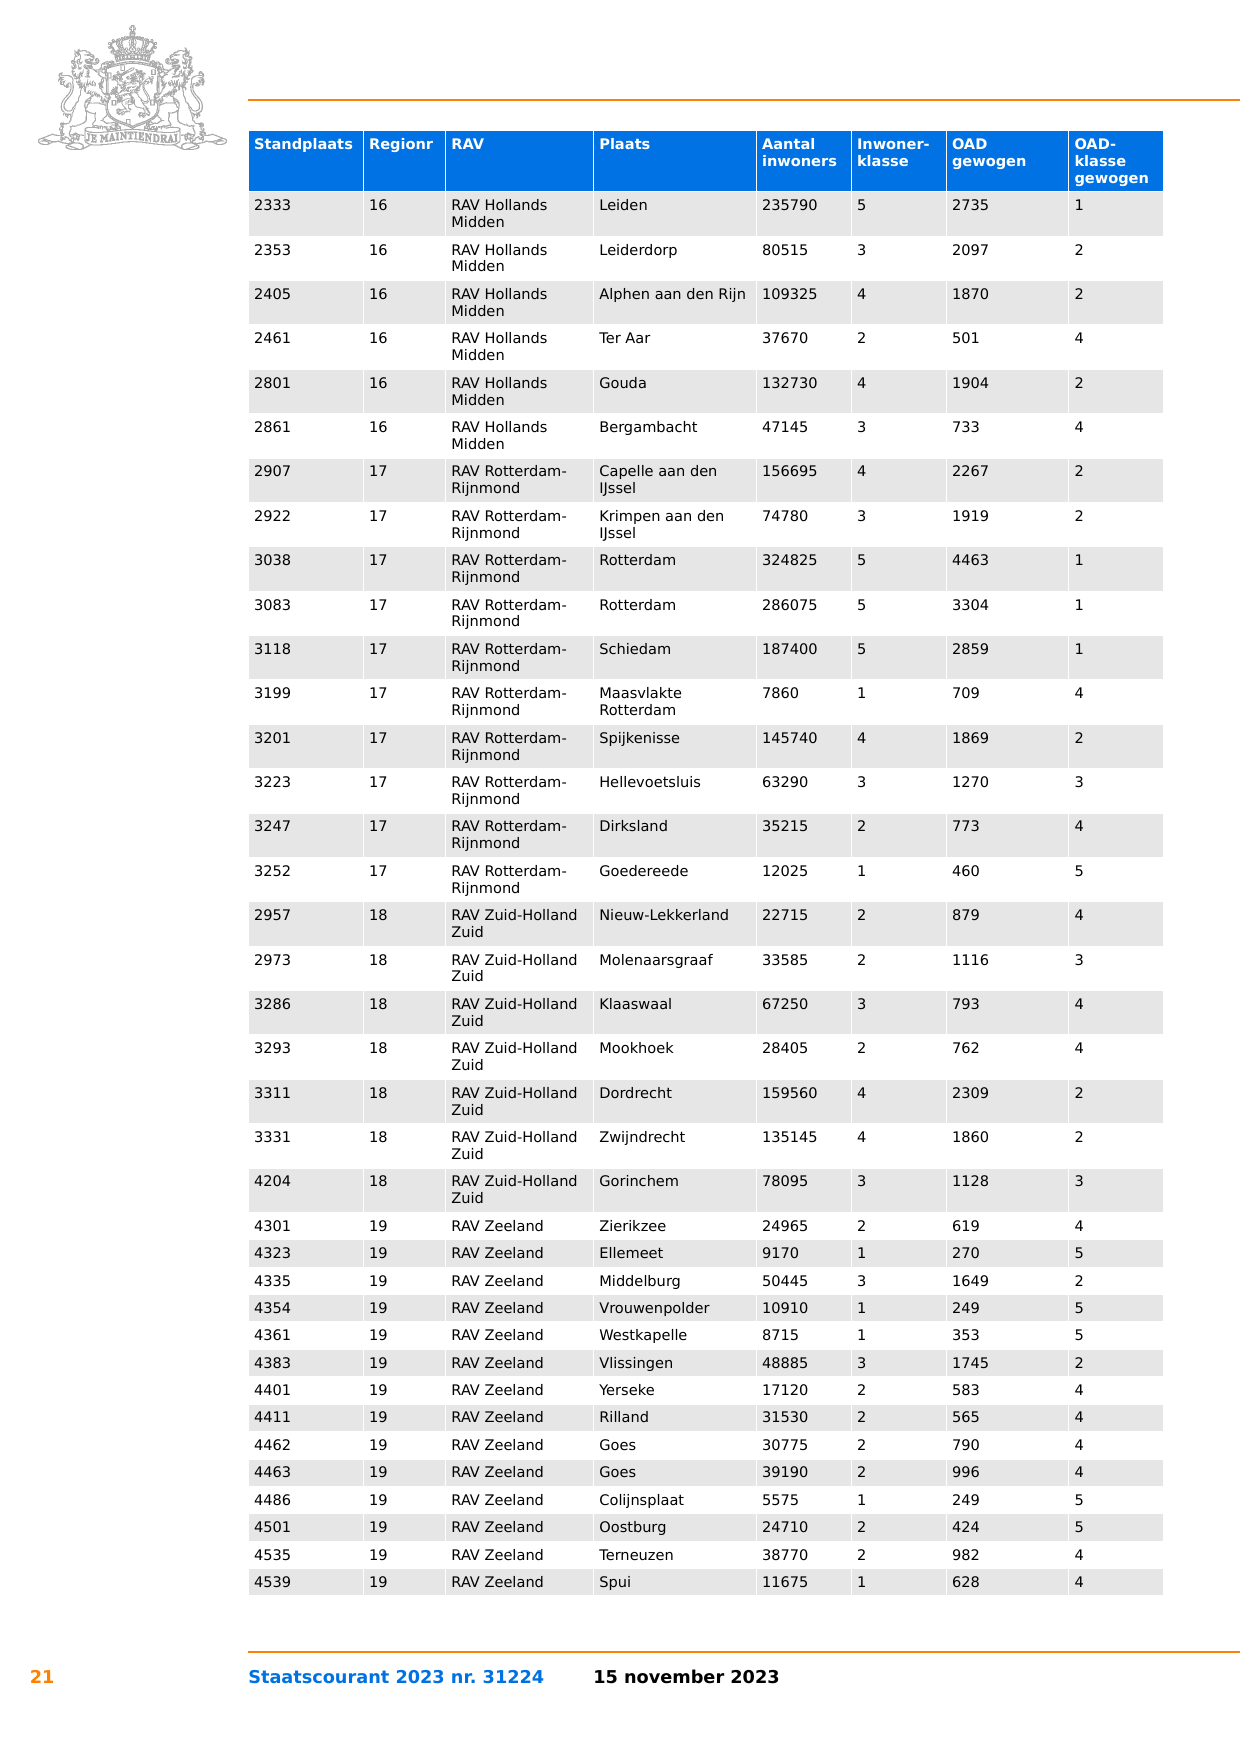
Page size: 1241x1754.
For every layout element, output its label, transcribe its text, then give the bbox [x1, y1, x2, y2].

table_cell 145740 [757, 725, 851, 768]
table_cell 4335 [249, 1268, 363, 1294]
table_cell 3286 [249, 991, 363, 1034]
table_cell Goes [594, 1432, 756, 1458]
table_cell RAV Rotterdam-Rijnmond [446, 858, 593, 901]
table_cell RAV Rotterdam-Rijnmond [446, 636, 593, 679]
table_cell 156695 [757, 459, 851, 502]
table_cell 18 [364, 947, 445, 990]
table_cell 249 [947, 1295, 1068, 1321]
table_cell 2922 [249, 503, 363, 546]
table_cell 4323 [249, 1240, 363, 1267]
table_cell 4 [852, 1124, 946, 1167]
table_cell 5575 [757, 1487, 851, 1513]
table_cell 4401 [249, 1377, 363, 1404]
table_cell 1270 [947, 769, 1068, 812]
table_cell Rotterdam [594, 592, 756, 635]
table_cell 135145 [757, 1124, 851, 1167]
table_cell Schiedam [594, 636, 756, 679]
table_cell 2 [1069, 1350, 1163, 1376]
table_cell 5 [852, 547, 946, 591]
table_cell 17 [364, 725, 445, 768]
table_cell 4 [852, 1080, 946, 1123]
table_cell 2 [852, 1213, 946, 1239]
table_cell 1 [1069, 547, 1163, 591]
table_cell 1 [852, 1295, 946, 1321]
table_cell RAV Rotterdam-Rijnmond [446, 459, 593, 502]
table_cell 19 [364, 1487, 445, 1513]
table_cell 709 [947, 680, 1068, 724]
table_cell 1 [852, 1487, 946, 1513]
table_cell RAV Zeeland [446, 1542, 593, 1568]
table_cell 2907 [249, 459, 363, 502]
table_cell 3 [852, 991, 946, 1034]
table_cell 4501 [249, 1514, 363, 1541]
table_cell Goes [594, 1460, 756, 1486]
table_cell 3 [852, 237, 946, 280]
table_cell 2735 [947, 192, 1068, 236]
table_cell 619 [947, 1213, 1068, 1239]
table_cell RAV Zeeland [446, 1405, 593, 1431]
table_cell RAV Zuid-Holland Zuid [446, 902, 593, 946]
table_cell 793 [947, 991, 1068, 1034]
table_cell 4 [1069, 1542, 1163, 1568]
table_cell RAV Zuid-Holland Zuid [446, 1169, 593, 1212]
table_cell Maasvlakte Rotterdam [594, 680, 756, 724]
table_cell 3293 [249, 1035, 363, 1079]
table_cell 762 [947, 1035, 1068, 1079]
table_cell 3 [1069, 947, 1163, 990]
table_cell 2 [852, 902, 946, 946]
table_cell 2097 [947, 237, 1068, 280]
table_cell RAV Hollands Midden [446, 281, 593, 324]
table_cell 2267 [947, 459, 1068, 502]
table_cell 1870 [947, 281, 1068, 324]
table_cell 3038 [249, 547, 363, 591]
table_cell 187400 [757, 636, 851, 679]
table_cell 78095 [757, 1169, 851, 1212]
table_cell 11675 [757, 1569, 851, 1595]
table_cell 17 [364, 769, 445, 812]
table_cell RAV Zeeland [446, 1377, 593, 1404]
table_cell 5 [1069, 1487, 1163, 1513]
table_cell 3 [852, 1268, 946, 1294]
table_cell RAV Rotterdam-Rijnmond [446, 592, 593, 635]
table_cell Middelburg [594, 1268, 756, 1294]
table_cell 1649 [947, 1268, 1068, 1294]
table_cell 4 [1069, 1569, 1163, 1595]
table_cell RAV Rotterdam-Rijnmond [446, 680, 593, 724]
table_cell 879 [947, 902, 1068, 946]
table_cell 4539 [249, 1569, 363, 1595]
table_cell 1116 [947, 947, 1068, 990]
table_cell 4204 [249, 1169, 363, 1212]
table_cell 4 [852, 370, 946, 413]
table_cell 4 [1069, 1035, 1163, 1079]
table_cell Westkapelle [594, 1323, 756, 1349]
table_cell 1 [852, 858, 946, 901]
table_cell 2 [852, 1035, 946, 1079]
table_cell 790 [947, 1432, 1068, 1458]
table_cell Spui [594, 1569, 756, 1595]
table_cell 28405 [757, 1035, 851, 1079]
table_cell 4 [1069, 1213, 1163, 1239]
table_cell RAV Zeeland [446, 1432, 593, 1458]
table_cell 2859 [947, 636, 1068, 679]
table_cell 50445 [757, 1268, 851, 1294]
table_cell 33585 [757, 947, 851, 990]
table_cell 1869 [947, 725, 1068, 768]
table_cell Vlissingen [594, 1350, 756, 1376]
table_cell 16 [364, 325, 445, 369]
table_cell 3331 [249, 1124, 363, 1167]
table_cell RAV Rotterdam-Rijnmond [446, 503, 593, 546]
table_cell RAV Zeeland [446, 1569, 593, 1595]
table_header OAD-klasse gewogen [1069, 131, 1163, 191]
table_cell 2 [852, 1542, 946, 1568]
table_cell 1128 [947, 1169, 1068, 1212]
table_cell 35215 [757, 814, 851, 857]
table_header Plaats [594, 131, 756, 191]
table_cell 2 [1069, 725, 1163, 768]
table_cell 3 [852, 1169, 946, 1212]
table_cell 18 [364, 1080, 445, 1123]
table_cell 4 [1069, 414, 1163, 457]
table_cell 31530 [757, 1405, 851, 1431]
table_cell 2405 [249, 281, 363, 324]
table_cell 583 [947, 1377, 1068, 1404]
table_cell 4361 [249, 1323, 363, 1349]
table_cell RAV Zuid-Holland Zuid [446, 1035, 593, 1079]
table_cell 19 [364, 1295, 445, 1321]
table_cell RAV Zeeland [446, 1460, 593, 1486]
table_cell RAV Zuid-Holland Zuid [446, 1080, 593, 1123]
table_cell 2 [1069, 1124, 1163, 1167]
table_cell 1919 [947, 503, 1068, 546]
table_cell 2861 [249, 414, 363, 457]
table_cell 19 [364, 1460, 445, 1486]
table_cell 249 [947, 1487, 1068, 1513]
table_cell 4 [1069, 902, 1163, 946]
table_cell 4 [852, 281, 946, 324]
table_cell RAV Zeeland [446, 1350, 593, 1376]
table_cell Molenaarsgraaf [594, 947, 756, 990]
table_cell 48885 [757, 1350, 851, 1376]
table_cell 16 [364, 414, 445, 457]
table_cell 5 [1069, 1295, 1163, 1321]
table_cell Rilland [594, 1405, 756, 1431]
table_cell Alphen aan den Rijn [594, 281, 756, 324]
table_cell 8715 [757, 1323, 851, 1349]
table_cell 2 [852, 947, 946, 990]
table_cell 19 [364, 1240, 445, 1267]
table_cell 19 [364, 1432, 445, 1458]
table_cell 16 [364, 281, 445, 324]
table_cell RAV Hollands Midden [446, 325, 593, 369]
table_cell RAV Zeeland [446, 1487, 593, 1513]
table_cell 1 [852, 1240, 946, 1267]
table_cell 4 [1069, 814, 1163, 857]
table_cell 67250 [757, 991, 851, 1034]
table_header Inwoner-klasse [852, 131, 946, 191]
table_cell 19 [364, 1213, 445, 1239]
table_cell 2 [1069, 370, 1163, 413]
table_cell 1 [852, 1569, 946, 1595]
table_cell 5 [852, 192, 946, 236]
table_header OAD gewogen [947, 131, 1068, 191]
table_cell Krimpen aan den IJssel [594, 503, 756, 546]
table_cell Bergambacht [594, 414, 756, 457]
table_cell 4486 [249, 1487, 363, 1513]
table_cell 286075 [757, 592, 851, 635]
table_cell Ter Aar [594, 325, 756, 369]
table_cell Spijkenisse [594, 725, 756, 768]
table_cell 19 [364, 1514, 445, 1541]
table_cell Goedereede [594, 858, 756, 901]
table_cell 19 [364, 1323, 445, 1349]
table_header Standplaats [249, 131, 363, 191]
table_cell 3247 [249, 814, 363, 857]
table_cell 3304 [947, 592, 1068, 635]
table_cell RAV Hollands Midden [446, 414, 593, 457]
table_cell 5 [1069, 1514, 1163, 1541]
table_cell 1904 [947, 370, 1068, 413]
table_cell 2 [1069, 281, 1163, 324]
table_cell 2 [1069, 459, 1163, 502]
table_cell 4301 [249, 1213, 363, 1239]
table_cell 17 [364, 636, 445, 679]
table_cell Dordrecht [594, 1080, 756, 1123]
table_cell 4 [852, 725, 946, 768]
table_cell 996 [947, 1460, 1068, 1486]
table_cell 565 [947, 1405, 1068, 1431]
table_cell 2 [1069, 237, 1163, 280]
table_cell 5 [852, 636, 946, 679]
table_cell 7860 [757, 680, 851, 724]
table_cell Zierikzee [594, 1213, 756, 1239]
table_cell 19 [364, 1569, 445, 1595]
table_cell 80515 [757, 237, 851, 280]
table_cell 2 [852, 1432, 946, 1458]
table_cell 5 [1069, 1240, 1163, 1267]
table_cell 982 [947, 1542, 1068, 1568]
table_cell RAV Zeeland [446, 1514, 593, 1541]
table_cell RAV Zeeland [446, 1213, 593, 1239]
table_cell 18 [364, 1035, 445, 1079]
table_cell 2 [1069, 1268, 1163, 1294]
table_cell 2 [852, 325, 946, 369]
table_cell 4 [1069, 991, 1163, 1034]
table_cell 4462 [249, 1432, 363, 1458]
table_cell 5 [1069, 858, 1163, 901]
table_cell 16 [364, 192, 445, 236]
table_cell 4 [1069, 680, 1163, 724]
table_cell 353 [947, 1323, 1068, 1349]
table_cell 2 [1069, 1080, 1163, 1123]
table_cell 773 [947, 814, 1068, 857]
table_cell 2333 [249, 192, 363, 236]
table_cell 17 [364, 459, 445, 502]
table_cell 733 [947, 414, 1068, 457]
table_cell RAV Zuid-Holland Zuid [446, 1124, 593, 1167]
table_cell Terneuzen [594, 1542, 756, 1568]
table_cell RAV Rotterdam-Rijnmond [446, 725, 593, 768]
table_cell 3 [1069, 769, 1163, 812]
table_cell 16 [364, 370, 445, 413]
table_cell 17 [364, 858, 445, 901]
table_cell 2309 [947, 1080, 1068, 1123]
table_cell Gouda [594, 370, 756, 413]
table_cell 17 [364, 547, 445, 591]
table_cell 159560 [757, 1080, 851, 1123]
table_cell 2801 [249, 370, 363, 413]
table_cell 3 [852, 414, 946, 457]
table_cell 270 [947, 1240, 1068, 1267]
table_cell 4 [1069, 1405, 1163, 1431]
table_cell Vrouwenpolder [594, 1295, 756, 1321]
table_cell 3201 [249, 725, 363, 768]
table_cell Leiden [594, 192, 756, 236]
picture [38, 25, 227, 150]
table_cell 2 [852, 1460, 946, 1486]
table_cell 39190 [757, 1460, 851, 1486]
table_cell RAV Zeeland [446, 1268, 593, 1294]
table_cell 1860 [947, 1124, 1068, 1167]
table_cell RAV Hollands Midden [446, 192, 593, 236]
table_cell 2461 [249, 325, 363, 369]
table_cell 2 [852, 1514, 946, 1541]
table_cell 4 [852, 459, 946, 502]
table_cell 4 [1069, 1377, 1163, 1404]
table_cell 10910 [757, 1295, 851, 1321]
table_cell Capelle aan den IJssel [594, 459, 756, 502]
table_cell RAV Rotterdam-Rijnmond [446, 814, 593, 857]
table_cell 460 [947, 858, 1068, 901]
table_cell 17 [364, 503, 445, 546]
table_cell 17 [364, 814, 445, 857]
table_cell 2957 [249, 902, 363, 946]
table_cell RAV Zuid-Holland Zuid [446, 991, 593, 1034]
table_cell 17 [364, 680, 445, 724]
table_cell 3118 [249, 636, 363, 679]
table_cell 3223 [249, 769, 363, 812]
table_cell Oostburg [594, 1514, 756, 1541]
table_cell 19 [364, 1542, 445, 1568]
table_cell 30775 [757, 1432, 851, 1458]
table_cell 4411 [249, 1405, 363, 1431]
table_cell 2 [852, 1377, 946, 1404]
table_header Aantal inwoners [757, 131, 851, 191]
table_cell Klaaswaal [594, 991, 756, 1034]
table_cell 9170 [757, 1240, 851, 1267]
table_cell RAV Zeeland [446, 1295, 593, 1321]
table_cell RAV Zeeland [446, 1323, 593, 1349]
table_cell 24965 [757, 1213, 851, 1239]
table_cell 2 [852, 814, 946, 857]
table_cell 3311 [249, 1080, 363, 1123]
table_cell 1 [852, 1323, 946, 1349]
table_cell 47145 [757, 414, 851, 457]
table_cell 38770 [757, 1542, 851, 1568]
table_cell 19 [364, 1350, 445, 1376]
table_cell 2 [1069, 503, 1163, 546]
table_cell 235790 [757, 192, 851, 236]
table_cell 17 [364, 592, 445, 635]
table_cell Mookhoek [594, 1035, 756, 1079]
table_cell 18 [364, 991, 445, 1034]
table_cell 1 [1069, 592, 1163, 635]
table_cell Hellevoetsluis [594, 769, 756, 812]
table_cell 1745 [947, 1350, 1068, 1376]
table_cell RAV Hollands Midden [446, 370, 593, 413]
table_cell 12025 [757, 858, 851, 901]
table_cell 19 [364, 1268, 445, 1294]
table_cell 18 [364, 1169, 445, 1212]
table_cell 24710 [757, 1514, 851, 1541]
table_cell Gorinchem [594, 1169, 756, 1212]
table_header RAV [446, 131, 593, 191]
table_cell RAV Zeeland [446, 1240, 593, 1267]
table_cell 4463 [249, 1460, 363, 1486]
table_cell RAV Rotterdam-Rijnmond [446, 547, 593, 591]
table_cell 4 [1069, 1460, 1163, 1486]
table_cell 1 [1069, 636, 1163, 679]
table_cell RAV Hollands Midden [446, 237, 593, 280]
table_cell 109325 [757, 281, 851, 324]
table_cell Yerseke [594, 1377, 756, 1404]
table_cell 3083 [249, 592, 363, 635]
table_cell 4354 [249, 1295, 363, 1321]
table_cell 22715 [757, 902, 851, 946]
table_cell Leiderdorp [594, 237, 756, 280]
table_cell 5 [1069, 1323, 1163, 1349]
table_cell Nieuw-Lekkerland [594, 902, 756, 946]
table_cell 501 [947, 325, 1068, 369]
table_cell 2353 [249, 237, 363, 280]
table_cell 1 [852, 680, 946, 724]
table_cell 5 [852, 592, 946, 635]
table_cell 4383 [249, 1350, 363, 1376]
table_cell 4535 [249, 1542, 363, 1568]
table_cell Zwijndrecht [594, 1124, 756, 1167]
table_cell 3 [852, 769, 946, 812]
table_cell 3 [1069, 1169, 1163, 1212]
table_cell 18 [364, 902, 445, 946]
table_cell 4 [1069, 325, 1163, 369]
table_cell 17120 [757, 1377, 851, 1404]
table_cell 19 [364, 1405, 445, 1431]
table_cell 4463 [947, 547, 1068, 591]
table_cell Dirksland [594, 814, 756, 857]
table_cell 3252 [249, 858, 363, 901]
table_cell RAV Rotterdam-Rijnmond [446, 769, 593, 812]
table_cell 628 [947, 1569, 1068, 1595]
table_cell 16 [364, 237, 445, 280]
table_cell 74780 [757, 503, 851, 546]
table_cell 2973 [249, 947, 363, 990]
table_cell 3 [852, 503, 946, 546]
table_cell 18 [364, 1124, 445, 1167]
table_cell 19 [364, 1377, 445, 1404]
table_cell 3 [852, 1350, 946, 1376]
table_cell 1 [1069, 192, 1163, 236]
table_cell 63290 [757, 769, 851, 812]
table_cell 132730 [757, 370, 851, 413]
table_cell 37670 [757, 325, 851, 369]
table_cell 4 [1069, 1432, 1163, 1458]
table_cell Colijnsplaat [594, 1487, 756, 1513]
table_cell 3199 [249, 680, 363, 724]
table_cell 2 [852, 1405, 946, 1431]
table_cell Ellemeet [594, 1240, 756, 1267]
table_cell RAV Zuid-Holland Zuid [446, 947, 593, 990]
table_cell 324825 [757, 547, 851, 591]
table_cell 424 [947, 1514, 1068, 1541]
table_cell Rotterdam [594, 547, 756, 591]
table_header Regionr [364, 131, 445, 191]
